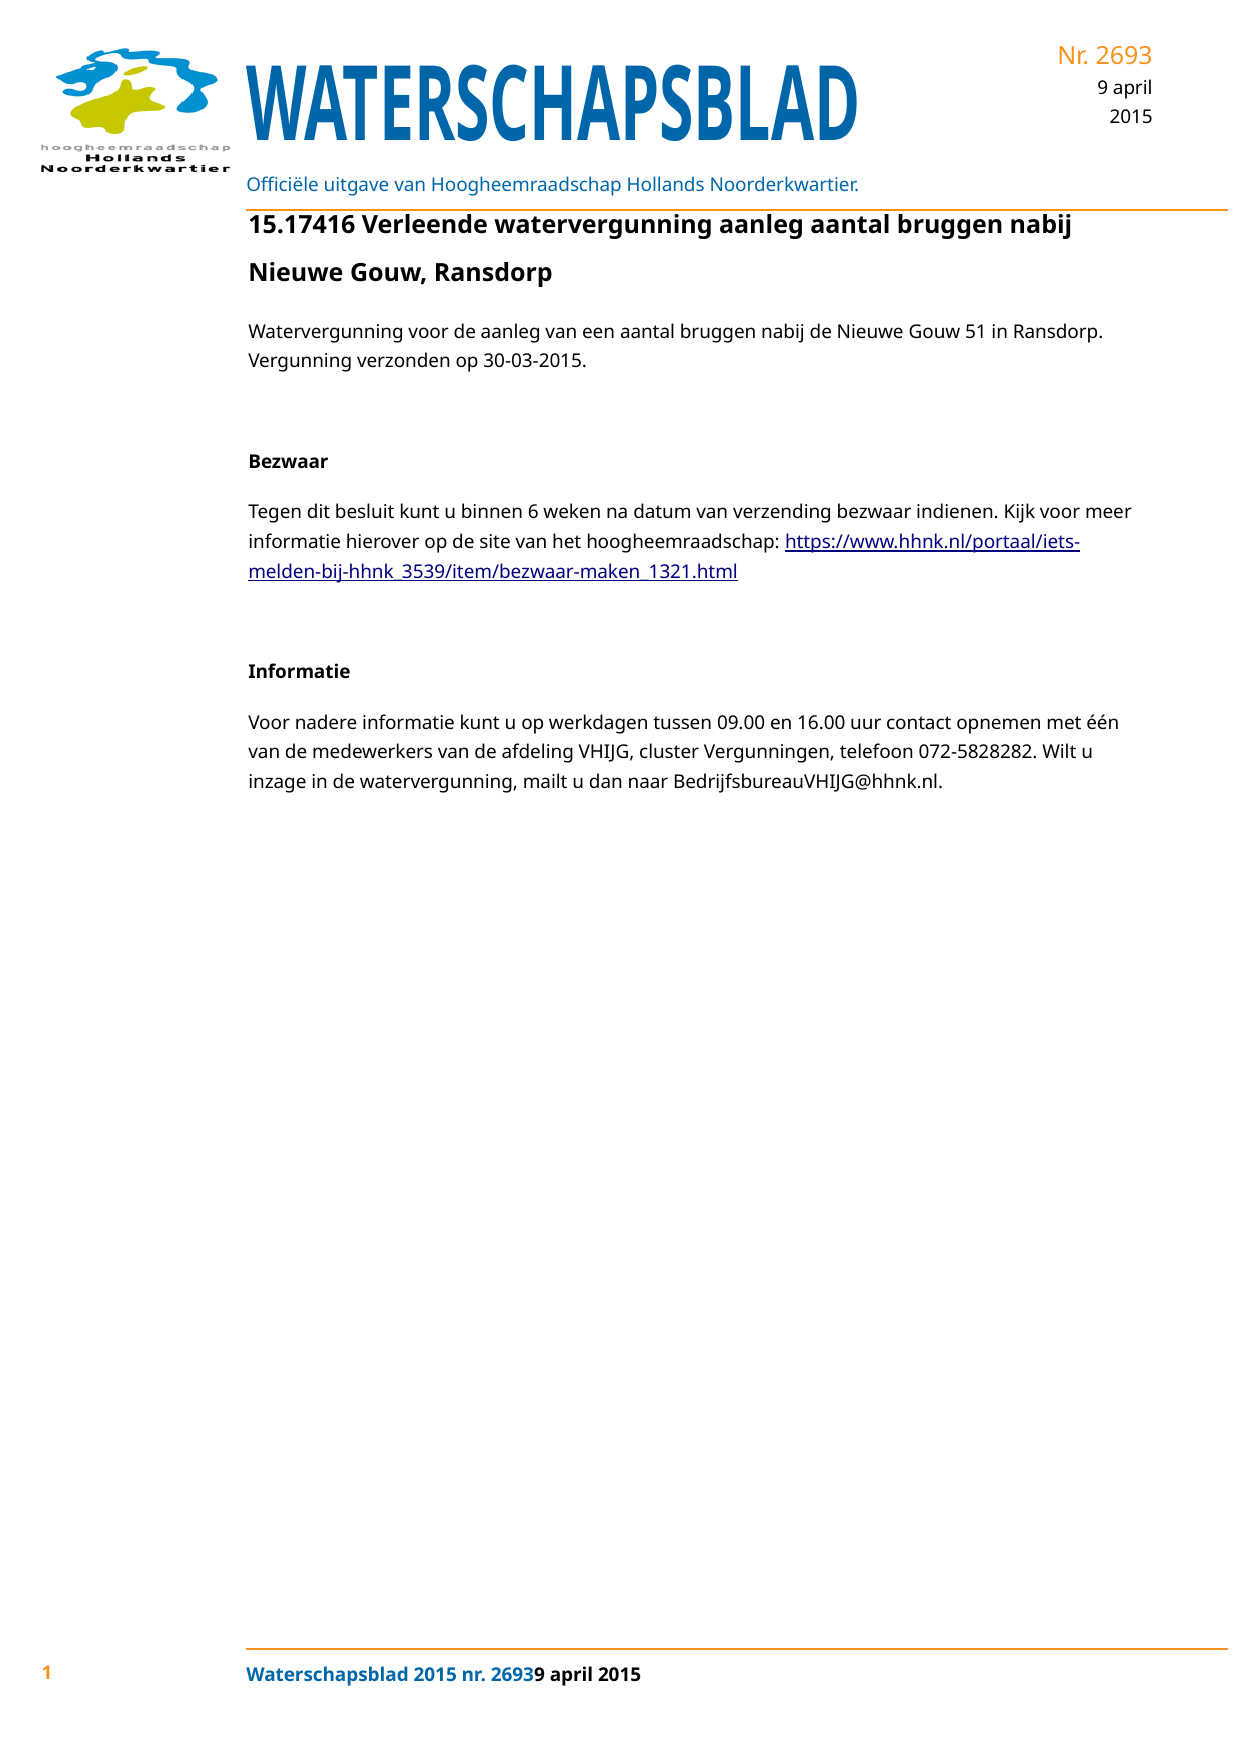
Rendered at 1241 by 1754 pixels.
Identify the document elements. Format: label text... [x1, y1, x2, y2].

text Watervergunning voor de aanleg van een aantal bruggen nabij de Nieuwe Gouw 51 in Ransdorp. Vergunning verzonden op 30-03-2015. [248, 318, 1152, 373]
text Informatie [248, 659, 1152, 684]
text Tegen dit besluit kunt u binnen 6 weken na datum van verzending bezwaar indienen. Kijk voor meer informatie hierover op de site van het hoogheemraadschap: https://www.hhnk.nl/portaal/iets-melden-bij-hhnk_3539/item/bezwaar-maken_1321.html [248, 499, 1152, 584]
text 15.17416 Verleende watervergunning aanleg aantal bruggen nabij Nieuwe Gouw, Ransdorp [248, 211, 1152, 288]
picture [41, 47, 231, 172]
text Voor nadere informatie kunt u op werkdagen tussen 09.00 en 16.00 uur contact opnemen met één van de medewerkers van de afdeling VHIJG, cluster Vergunningen, telefoon 072-5828282. Wilt u inzage in de watervergunning, mailt u dan naar BedrijfsbureauVHIJG@hhnk.nl. [248, 709, 1152, 794]
text Bezwaar [248, 448, 1152, 474]
